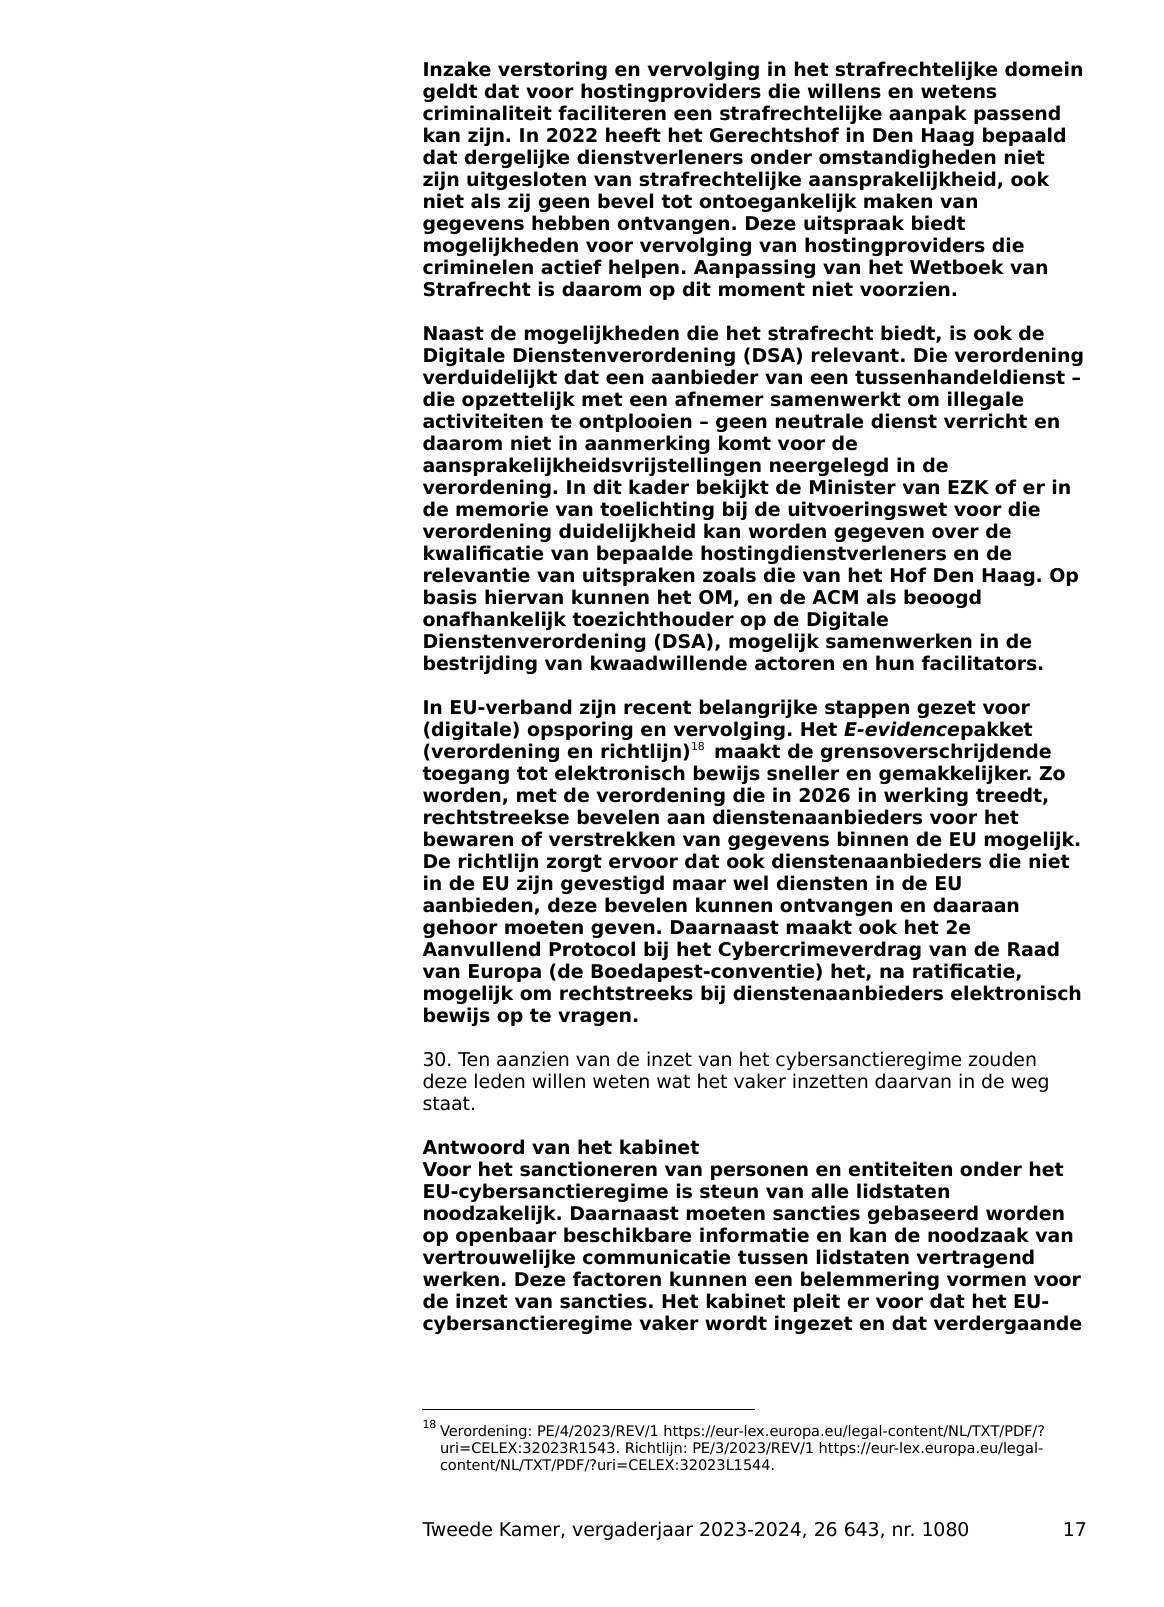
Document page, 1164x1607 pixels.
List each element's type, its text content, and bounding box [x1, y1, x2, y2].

text Voor het sanctioneren van personen en entiteiten onder het EU-cybersanctieregime is steun van alle lidstaten noodzakelijk. Daarnaast moeten sancties gebaseerd worden op openbaar beschikbare informatie en kan de noodzaak van vertrouwelijke communicatie tussen lidstaten vertragend werken. Deze factoren kunnen een belemmering vormen voor de inzet van sancties. Het kabinet pleit er voor dat het EU-cybersanctieregime vaker wordt ingezet en dat verdergaande [422, 1159, 1087, 1335]
text Antwoord van het kabinet [422, 1137, 1087, 1159]
text Verordening: PE/4/2023/REV/1 https://eur-lex.europa.eu/legal-content/NL/TXT/PDF/?uri=CELEX:32023R1543. Richtlijn: PE/3/2023/REV/1 https://eur-lex.europa.eu/legal-content/NL/TXT/PDF/?uri=CELEX:32023L1544. [422, 1418, 1087, 1474]
text Naast de mogelijkheden die het strafrecht biedt, is ook de Digitale Dienstenverordening (DSA) relevant. Die verordening verduidelijkt dat een aanbieder van een tussenhandeldienst – die opzettelijk met een afnemer samenwerkt om illegale activiteiten te ontplooien – geen neutrale dienst verricht en daarom niet in aanmerking komt voor de aansprakelijkheidsvrijstellingen neergelegd in de verordening. In dit kader bekijkt de Minister van EZK of er in de memorie van toelichting bij de uitvoeringswet voor die verordening duidelijkheid kan worden gegeven over de kwalificatie van bepaalde hostingdienstverleners en de relevantie van uitspraken zoals die van het Hof Den Haag. Op basis hiervan kunnen het OM, en de ACM als beoogd onafhankelijk toezichthouder op de Digitale Dienstenverordening (DSA), mogelijk samenwerken in de bestrijding van kwaadwillende actoren en hun facilitators. [422, 323, 1087, 675]
text 30. Ten aanzien van de inzet van het cybersanctieregime zouden deze leden willen weten wat het vaker inzetten daarvan in de weg staat. [422, 1049, 1087, 1115]
text Inzake verstoring en vervolging in het strafrechtelijke domein geldt dat voor hostingproviders die willens en wetens criminaliteit faciliteren een strafrechtelijke aanpak passend kan zijn. In 2022 heeft het Gerechtshof in Den Haag bepaald dat dergelijke dienstverleners onder omstandigheden niet zijn uitgesloten van strafrechtelijke aansprakelijkheid, ook niet als zij geen bevel tot ontoegankelijk maken van gegevens hebben ontvangen. Deze uitspraak biedt mogelijkheden voor vervolging van hostingproviders die criminelen actief helpen. Aanpassing van het Wetboek van Strafrecht is daarom op dit moment niet voorzien. [422, 59, 1087, 301]
text In EU-verband zijn recent belangrijke stappen gezet voor (digitale) opsporing en vervolging. Het E-evidencepakket (verordening en richtlijn) maakt de grensoverschrijdende toegang tot elektronisch bewijs sneller en gemakkelijker. Zo worden, met de verordening die in 2026 in werking treedt, rechtstreekse bevelen aan dienstenaanbieders voor het bewaren of verstrekken van gegevens binnen de EU mogelijk. De richtlijn zorgt ervoor dat ook dienstenaanbieders die niet in de EU zijn gevestigd maar wel diensten in de EU aanbieden, deze bevelen kunnen ontvangen en daaraan gehoor moeten geven. Daarnaast maakt ook het 2e Aanvullend Protocol bij het Cybercrimeverdrag van de Raad van Europa (de Boedapest-conventie) het, na ratificatie, mogelijk om rechtstreeks bij dienstenaanbieders elektronisch bewijs op te vragen. [422, 697, 1087, 1027]
